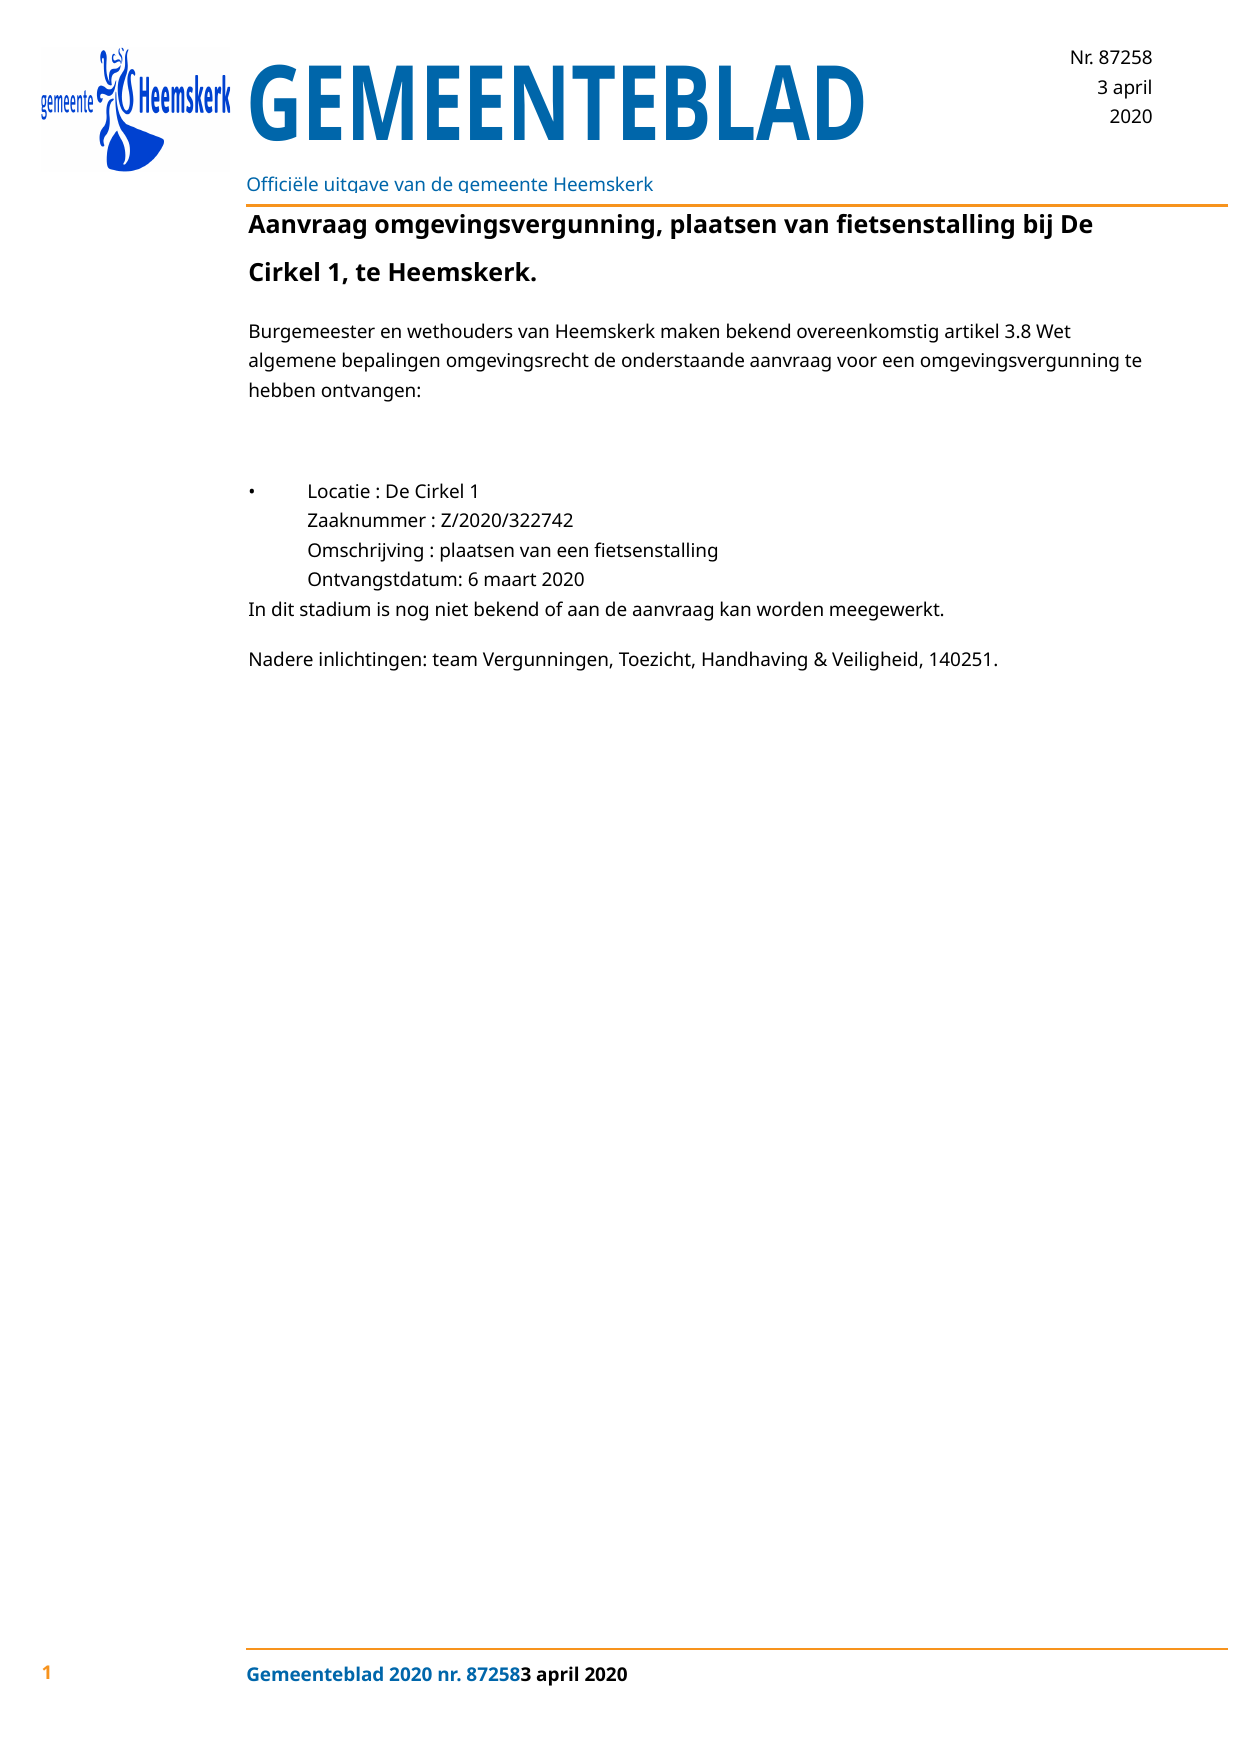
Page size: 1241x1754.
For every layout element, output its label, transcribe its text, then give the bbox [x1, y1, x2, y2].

list Zaaknummer : Z/2020/322742 [248, 507, 1152, 533]
text Nadere inlichtingen: team Vergunningen, Toezicht, Handhaving & Veiligheid, 140251. [248, 647, 1152, 672]
list Ontvangstdatum: 6 maart 2020 [248, 567, 1152, 592]
text Aanvraag omgevingsvergunning, plaatsen van fietsenstalling bij De Cirkel 1, te Heemskerk. [248, 207, 1152, 288]
list Locatie : De Cirkel 1 [248, 478, 1152, 504]
text In dit stadium is nog niet bekend of aan de aanvraag kan worden meegewerkt. [248, 596, 1152, 622]
list Omschrijving : plaatsen van een fietsenstalling [248, 537, 1152, 563]
text Burgemeester en wethouders van Heemskerk maken bekend overeenkomstig artikel 3.8 Wet algemene bepalingen omgevingsrecht de onderstaande aanvraag voor een omgevingsvergunning te hebben ontvangen: [248, 318, 1152, 403]
picture [41, 47, 231, 172]
